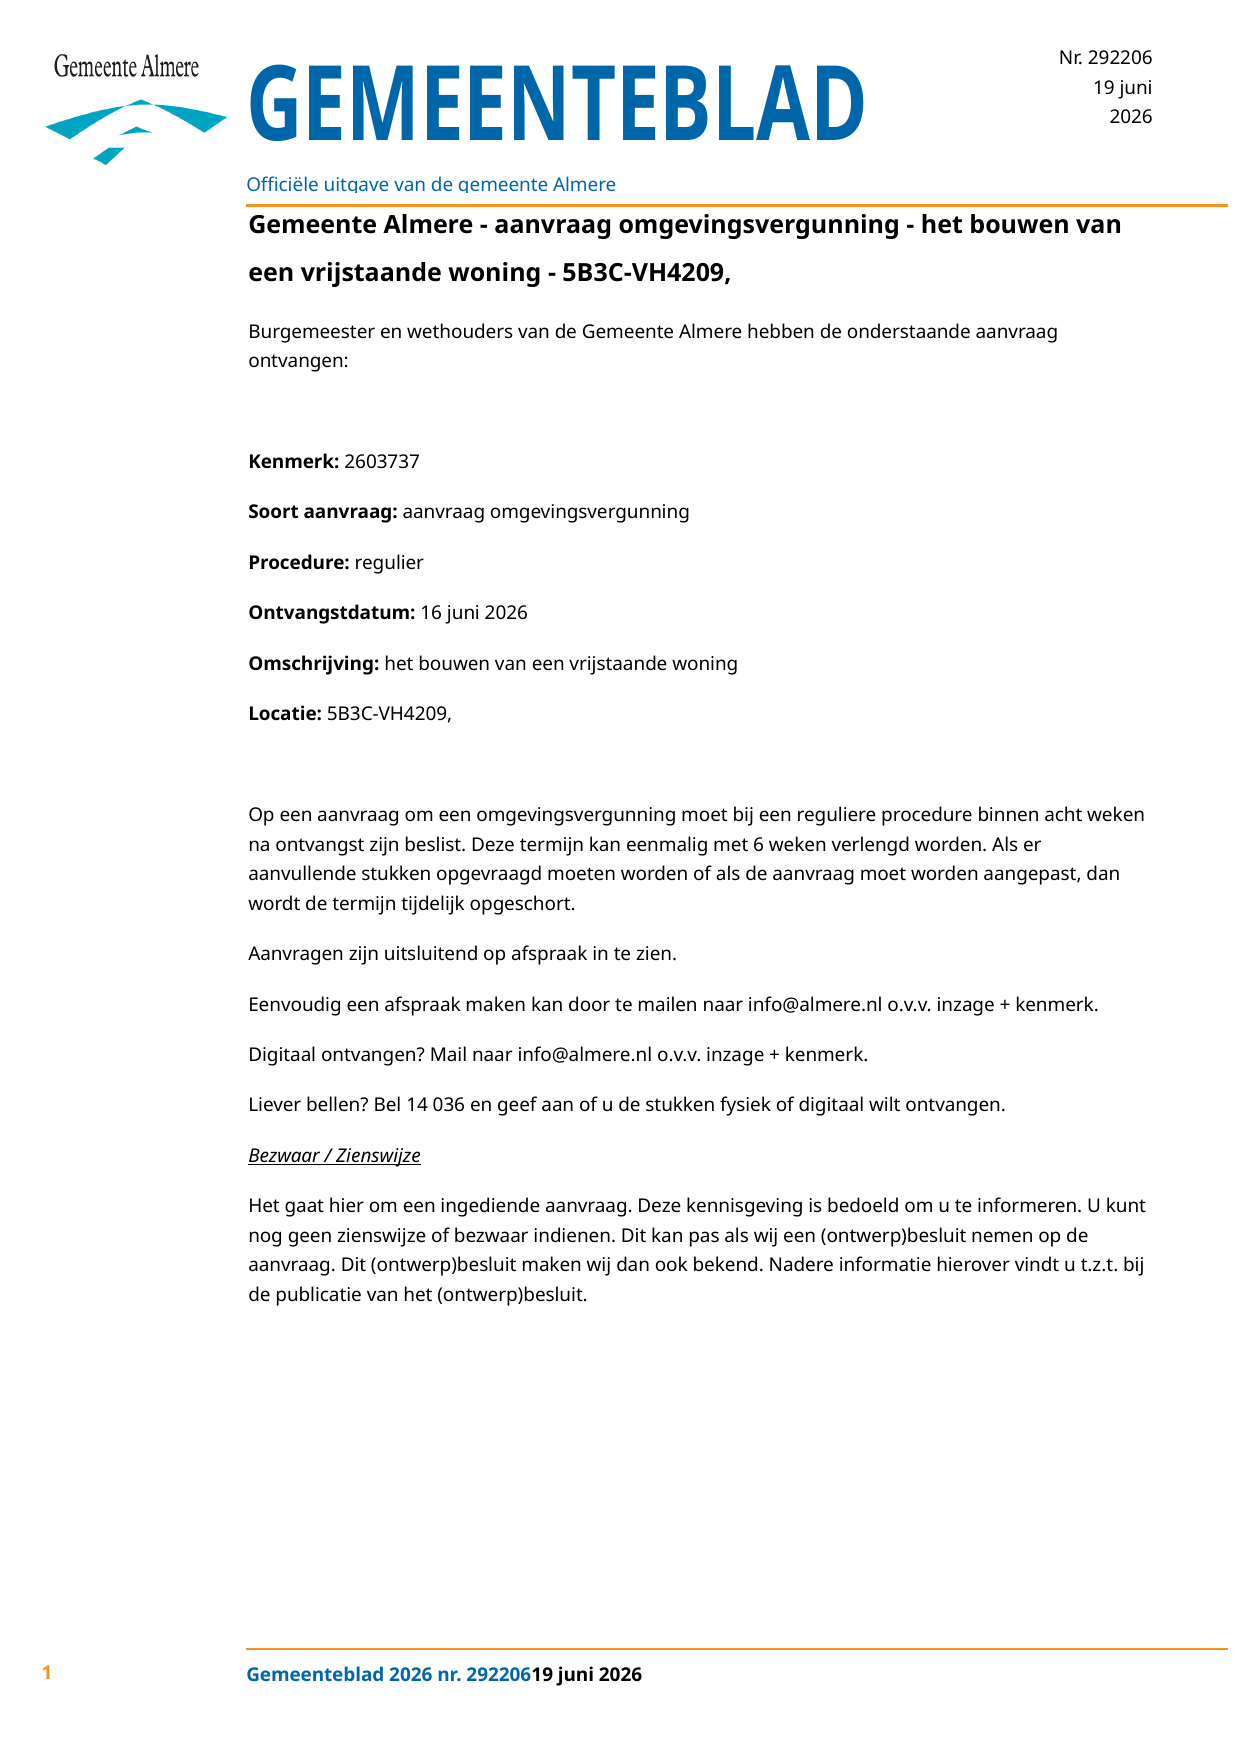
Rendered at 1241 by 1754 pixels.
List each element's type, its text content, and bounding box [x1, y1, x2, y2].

text Op een aanvraag om een omgevingsvergunning moet bij een reguliere procedure binnen acht weken na ontvangst zijn beslist. Deze termijn kan eenmalig met 6 weken verlengd worden. Als er aanvullende stukken opgevraagd moeten worden of als de aanvraag moet worden aangepast, dan wordt de termijn tijdelijk opgeschort. [248, 801, 1152, 916]
text Omschrijving: het bouwen van een vrijstaande woning [248, 650, 1152, 676]
text Aanvragen zijn uitsluitend op afspraak in te zien. [248, 940, 1152, 966]
text Locatie: 5B3C-VH4209, [248, 700, 1152, 726]
text Soort aanvraag: aanvraag omgevingsvergunning [248, 499, 1152, 524]
text Het gaat hier om een ingediende aanvraag. Deze kennisgeving is bedoeld om u te informeren. U kunt nog geen zienswijze of bezwaar indienen. Dit kan pas als wij een (ontwerp)besluit nemen op de aanvraag. Dit (ontwerp)besluit maken wij dan ook bekend. Nadere informatie hierover vindt u t.z.t. bij de publicatie van het (ontwerp)besluit. [248, 1192, 1152, 1307]
text Gemeente Almere - aanvraag omgevingsvergunning - het bouwen van een vrijstaande woning - 5B3C-VH4209, [248, 207, 1152, 288]
text Bezwaar / Zienswijze [248, 1142, 1152, 1168]
text Liever bellen? Bel 14 036 en geef aan of u de stukken fysiek of digitaal wilt ontvangen. [248, 1092, 1152, 1117]
text Ontvangstdatum: 16 juni 2026 [248, 599, 1152, 625]
text Eenvoudig een afspraak maken kan door te mailen naar info@almere.nl o.v.v. inzage + kenmerk. [248, 991, 1152, 1017]
picture [41, 47, 231, 172]
text Digitaal ontvangen? Mail naar info@almere.nl o.v.v. inzage + kenmerk. [248, 1041, 1152, 1067]
text Procedure: regulier [248, 549, 1152, 575]
text Burgemeester en wethouders van de Gemeente Almere hebben de onderstaande aanvraag ontvangen: [248, 318, 1152, 373]
text Kenmerk: 2603737 [248, 448, 1152, 474]
